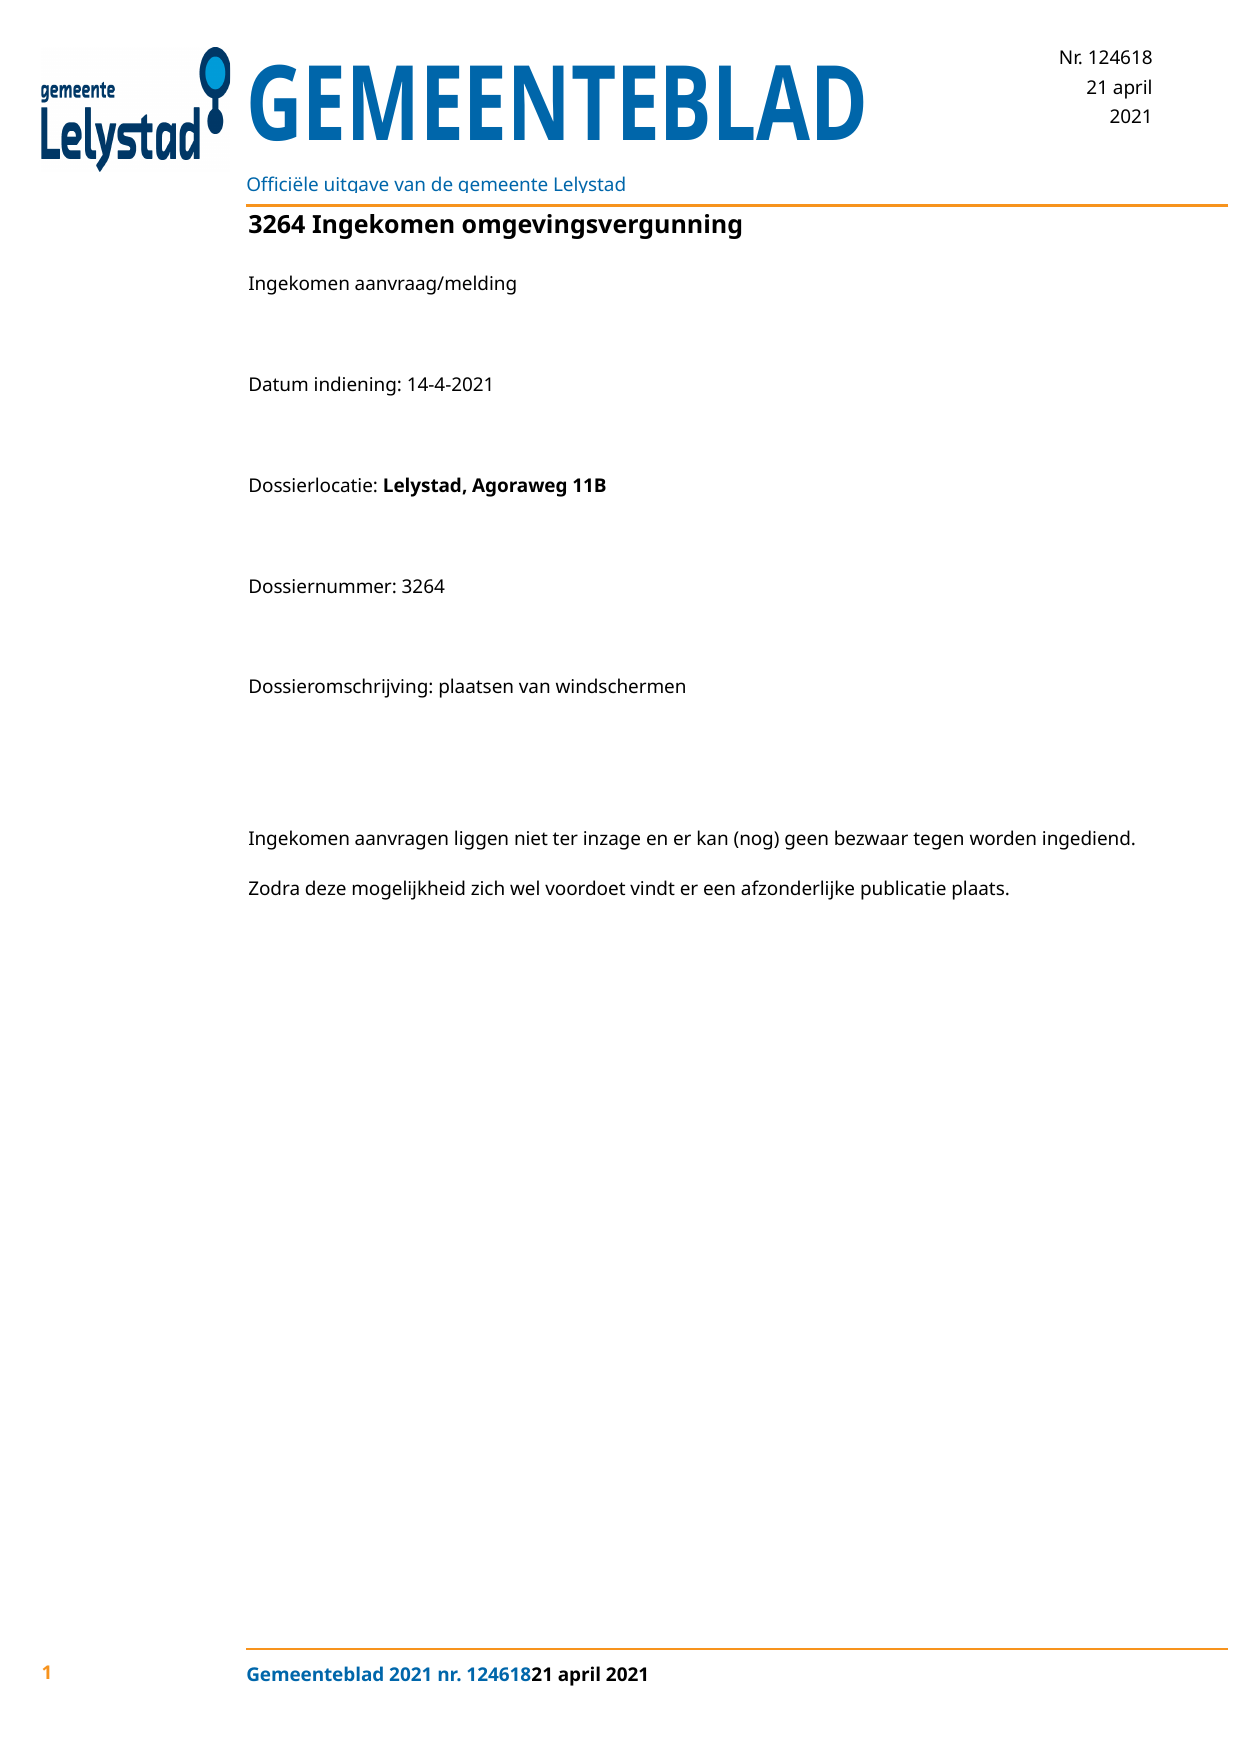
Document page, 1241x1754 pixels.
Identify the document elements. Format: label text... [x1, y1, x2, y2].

text Ingekomen aanvragen liggen niet ter inzage en er kan (nog) geen bezwaar tegen worden ingediend. [248, 825, 1152, 851]
picture [41, 47, 231, 172]
text Datum indiening: 14-4-2021 [248, 371, 1152, 397]
text Dossiernummer: 3264 [248, 573, 1152, 598]
text 3264 Ingekomen omgevingsvergunning [248, 207, 1152, 241]
text Dossieromschrijving: plaatsen van windschermen [248, 674, 1152, 699]
text Ingekomen aanvraag/melding [248, 270, 1152, 296]
text Zodra deze mogelijkheid zich wel voordoet vindt er een afzonderlijke publicatie plaats. [248, 875, 1152, 901]
text Dossierlocatie: Lelystad, Agoraweg 11B [248, 472, 1152, 498]
